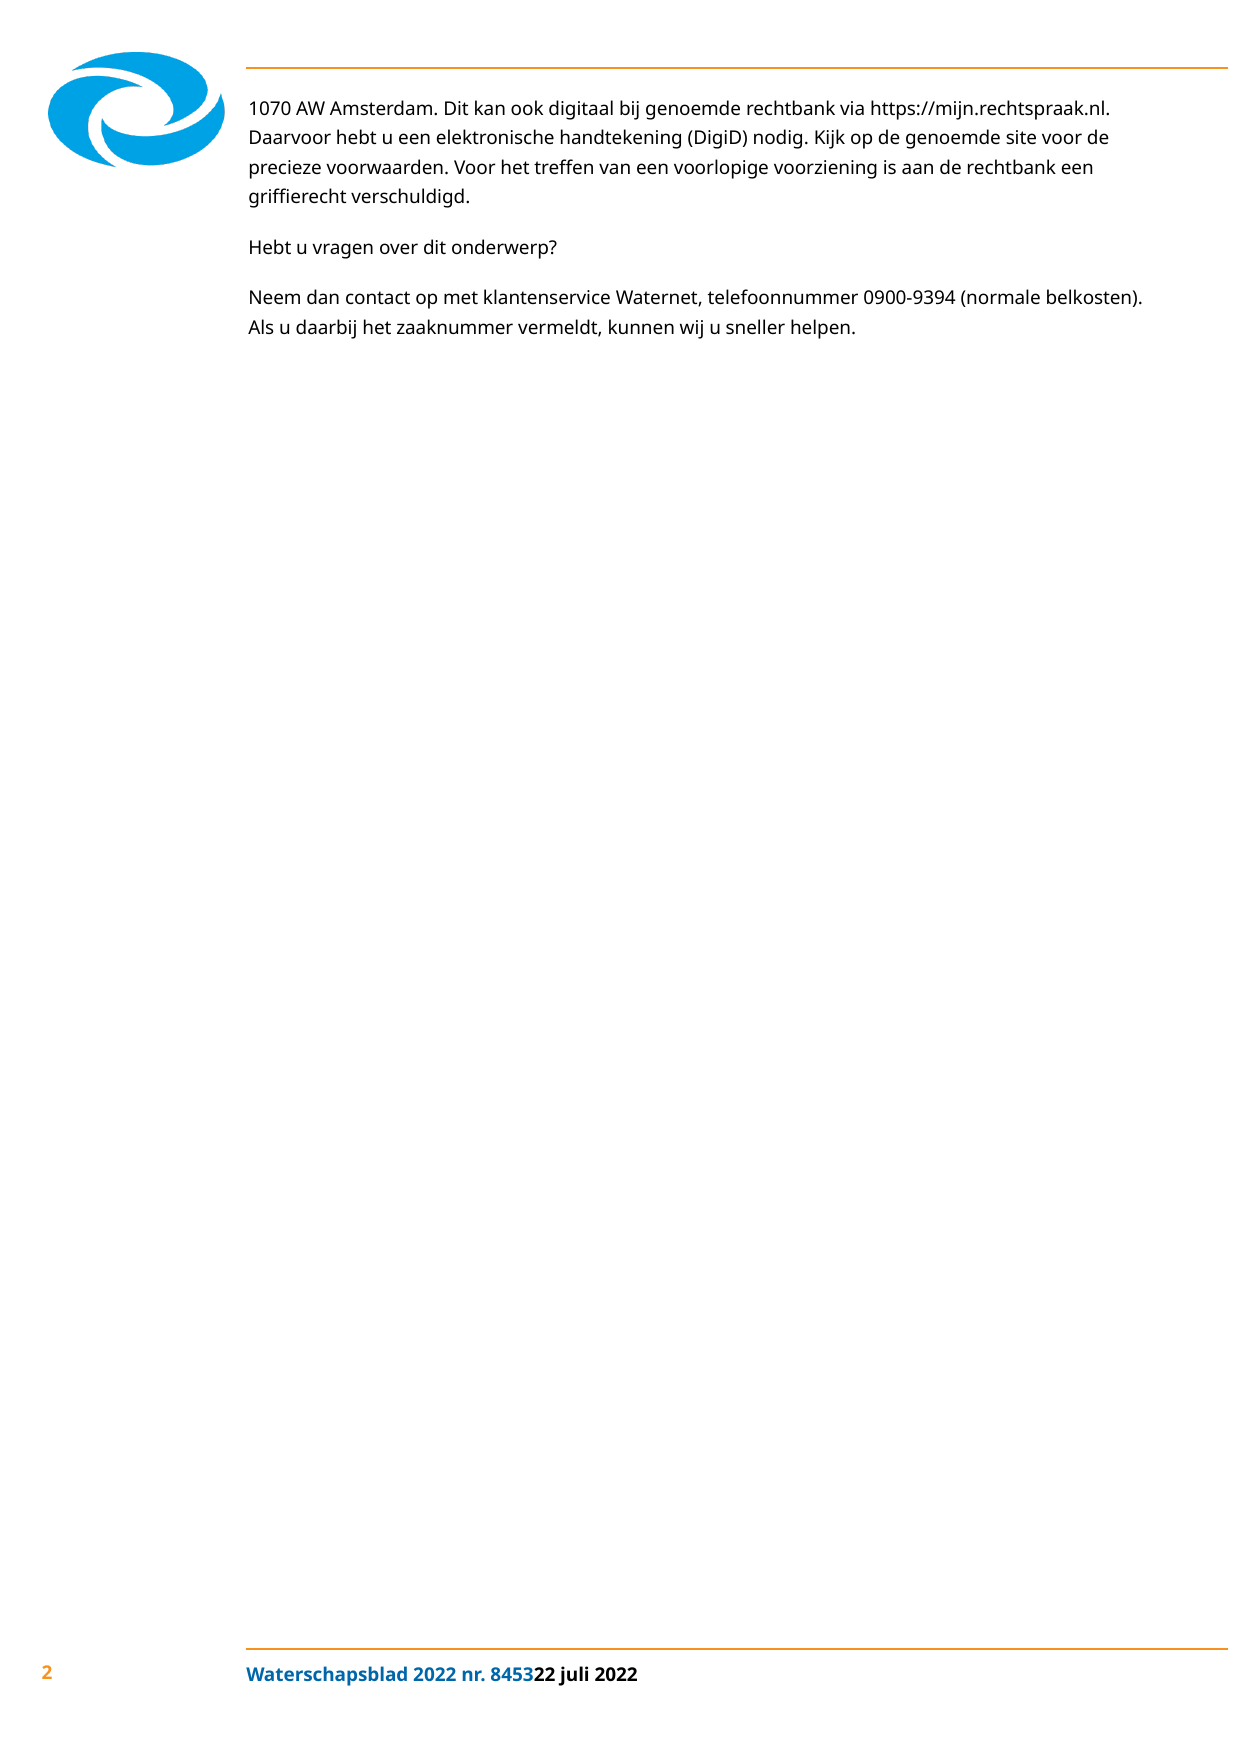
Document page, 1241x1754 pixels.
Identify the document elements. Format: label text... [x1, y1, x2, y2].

text Hebt u vragen over dit onderwerp? [248, 234, 1152, 260]
text 1070 AW Amsterdam. Dit kan ook digitaal bij genoemde rechtbank via https://mijn.rechtspraak.nl. Daarvoor hebt u een elektronische handtekening (DigiD) nodig. Kijk op de genoemde site voor de precieze voorwaarden. Voor het treffen van een voorlopige voorziening is aan de rechtbank een griffierecht verschuldigd. [248, 95, 1152, 209]
picture [41, 47, 231, 172]
text Neem dan contact op met klantenservice Waternet, telefoonnummer 0900-9394 (normale belkosten). Als u daarbij het zaaknummer vermeldt, kunnen wij u sneller helpen. [248, 284, 1152, 340]
